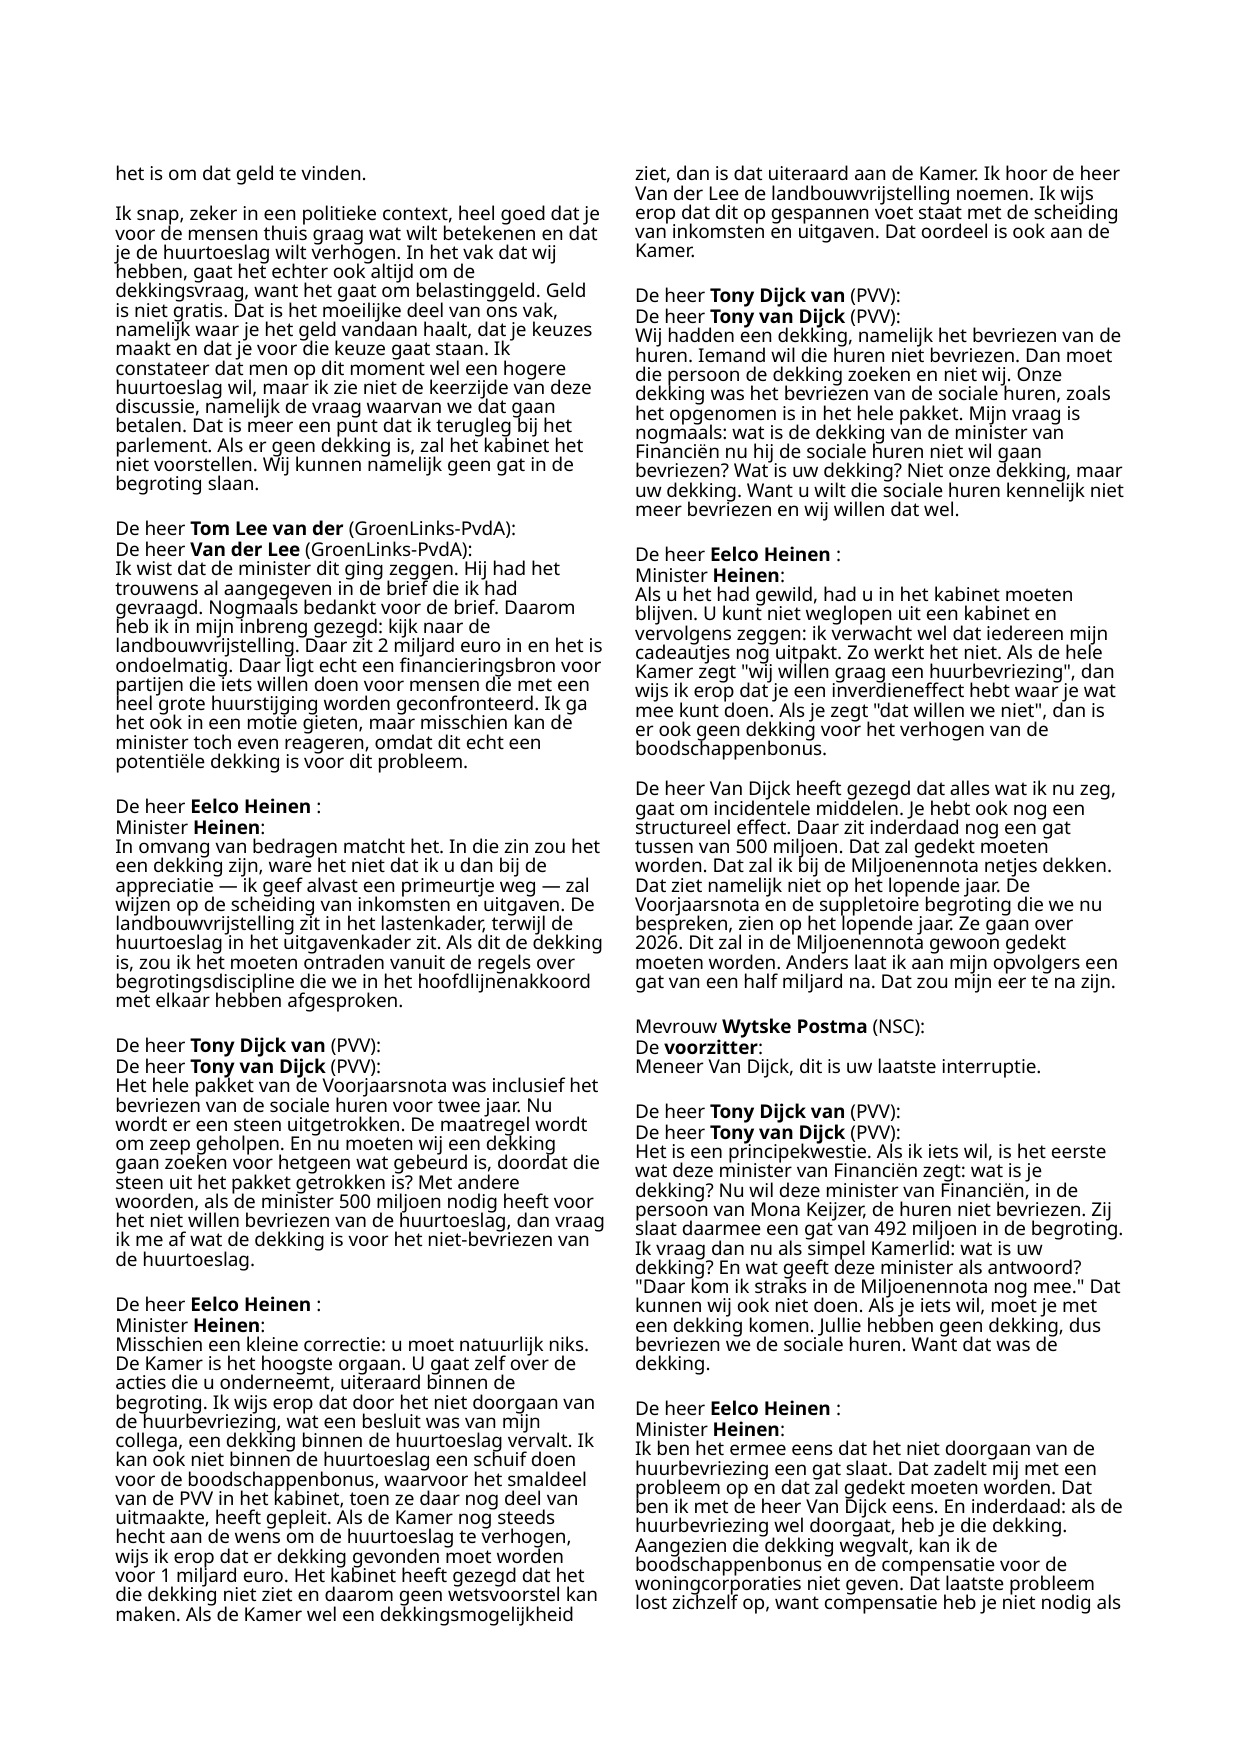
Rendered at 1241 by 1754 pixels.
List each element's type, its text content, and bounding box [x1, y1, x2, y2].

text Mevrouw Wytske Postma (NSC): [635, 1013, 1125, 1039]
text In omvang van bedragen matcht het. In die zin zou het een dekking zijn, ware het niet dat ik u dan bij de appreciatie — ik geef alvast een primeurtje weg — zal wijzen op de scheiding van inkomsten en uitgaven. De landbouwvrijstelling zit in het lastenkader, terwijl de huurtoeslag in het uitgavenkader zit. Als dit de dekking is, zou ik het moeten ontraden vanuit de regels over begrotingsdiscipline die we in het hoofdlijnenakkoord met elkaar hebben afgesproken. [115, 838, 605, 1011]
text Als u het had gewild, had u in het kabinet moeten blijven. U kunt niet weglopen uit een kabinet en vervolgens zeggen: ik verwacht wel dat iedereen mijn cadeautjes nog uitpakt. Zo werkt het niet. Als de hele Kamer zegt "wij willen graag een huurbevriezing", dan wijs ik erop dat je een inverdieneffect hebt waar je wat mee kunt doen. Als je zegt "dat willen we niet", dan is er ook geen dekking voor het verhogen van de boodschappenbonus. [635, 586, 1125, 759]
text Het is een principekwestie. Als ik iets wil, is het eerste wat deze minister van Financiën zegt: wat is je dekking? Nu wil deze minister van Financiën, in de persoon van Mona Keijzer, de huren niet bevriezen. Zij slaat daarmee een gat van 492 miljoen in de begroting. Ik vraag dan nu als simpel Kamerlid: wat is uw dekking? En wat geeft deze minister als antwoord? "Daar kom ik straks in de Miljoenennota nog mee." Dat kunnen wij ook niet doen. Als je iets wil, moet je met een dekking komen. Jullie hebben geen dekking, dus bevriezen we de sociale huren. Want dat was de dekking. [635, 1143, 1125, 1374]
text De heer Van Dijck heeft gezegd dat alles wat ik nu zeg, gaat om incidentele middelen. Je hebt ook nog een structureel effect. Daar zit inderdaad nog een gat tussen van 500 miljoen. Dat zal gedekt moeten worden. Dat zal ik bij de Miljoenennota netjes dekken. Dat ziet namelijk niet op het lopende jaar. De Voorjaarsnota en de suppletoire begroting die we nu bespreken, zien op het lopende jaar. Ze gaan over 2026. Dit zal in de Miljoenennota gewoon gedekt moeten worden. Anders laat ik aan mijn opvolgers een gat van een half miljard na. Dat zou mijn eer te na zijn. [635, 780, 1125, 992]
text Minister Heinen: [635, 567, 1125, 586]
text De heer Tom Lee van der (GroenLinks-PvdA): [115, 515, 605, 541]
text De heer Tony van Dijck (PVV): [115, 1058, 605, 1077]
text De heer Tony Dijck van (PVV): [115, 1032, 605, 1058]
text Misschien een kleine correctie: u moet natuurlijk niks. De Kamer is het hoogste orgaan. U gaat zelf over de acties die u onderneemt, uiteraard binnen de begroting. Ik wijs erop dat door het niet doorgaan van de huurbevriezing, wat een besluit was van mijn collega, een dekking binnen de huurtoeslag vervalt. Ik kan ook niet binnen de huurtoeslag een schuif doen voor de boodschappenbonus, waarvoor het smaldeel van de PVV in het kabinet, toen ze daar nog deel van uitmaakte, heeft gepleit. Als de Kamer nog steeds hecht aan de wens om de huurtoeslag te verhogen, wijs ik erop dat er dekking gevonden moet worden voor 1 miljard euro. Het kabinet heeft gezegd dat het die dekking niet ziet en daarom geen wetsvoorstel kan maken. Als de Kamer wel een dekkingsmogelijkheid [115, 1336, 605, 1625]
text Minister Heinen: [115, 1317, 605, 1336]
text Ik snap, zeker in een politieke context, heel goed dat je voor de mensen thuis graag wat wilt betekenen en dat je de huurtoeslag wilt verhogen. In het vak dat wij hebben, gaat het echter ook altijd om de dekkingsvraag, want het gaat om belastinggeld. Geld is niet gratis. Dat is het moeilijke deel van ons vak, namelijk waar je het geld vandaan haalt, dat je keuzes maakt en dat je voor die keuze gaat staan. Ik constateer dat men op dit moment wel een hogere huurtoeslag wil, maar ik zie niet de keerzijde van deze discussie, namelijk de vraag waarvan we dat gaan betalen. Dat is meer een punt dat ik terugleg bij het parlement. Als er geen dekking is, zal het kabinet het niet voorstellen. Wij kunnen namelijk geen gat in de begroting slaan. [115, 205, 605, 494]
text Minister Heinen: [635, 1421, 1125, 1440]
text De voorzitter: [635, 1039, 1125, 1058]
text De heer Van der Lee (GroenLinks-PvdA): [115, 541, 605, 560]
text Ik ben het ermee eens dat het niet doorgaan van de huurbevriezing een gat slaat. Dat zadelt mij met een probleem op en dat zal gedekt moeten worden. Dat ben ik met de heer Van Dijck eens. En inderdaad: als de huurbevriezing wel doorgaat, heb je die dekking. Aangezien die dekking wegvalt, kan ik de boodschappenbonus en de compensatie voor de woningcorporaties niet geven. Dat laatste probleem lost zichzelf op, want compensatie heb je niet nodig als [635, 1440, 1125, 1614]
text De heer Eelco Heinen : [635, 1395, 1125, 1421]
text De heer Tony Dijck van (PVV): [635, 1098, 1125, 1124]
text het is om dat geld te vinden. [115, 165, 605, 184]
text De heer Tony van Dijck (PVV): [635, 1124, 1125, 1143]
text De heer Tony van Dijck (PVV): [635, 308, 1125, 327]
text Meneer Van Dijck, dit is uw laatste interruptie. [635, 1058, 1125, 1077]
text De heer Eelco Heinen : [115, 1291, 605, 1317]
text De heer Eelco Heinen : [115, 793, 605, 819]
text ziet, dan is dat uiteraard aan de Kamer. Ik hoor de heer Van der Lee de landbouwvrijstelling noemen. Ik wijs erop dat dit op gespannen voet staat met de scheiding van inkomsten en uitgaven. Dat oordeel is ook aan de Kamer. [635, 165, 1125, 262]
text Ik wist dat de minister dit ging zeggen. Hij had het trouwens al aangegeven in de brief die ik had gevraagd. Nogmaals bedankt voor de brief. Daarom heb ik in mijn inbreng gezegd: kijk naar de landbouwvrijstelling. Daar zit 2 miljard euro in en het is ondoelmatig. Daar ligt echt een financieringsbron voor partijen die iets willen doen voor mensen die met een heel grote huurstijging worden geconfronteerd. Ik ga het ook in een motie gieten, maar misschien kan de minister toch even reageren, omdat dit echt een potentiële dekking is voor dit probleem. [115, 560, 605, 772]
text Minister Heinen: [115, 819, 605, 838]
text De heer Tony Dijck van (PVV): [635, 282, 1125, 308]
text Het hele pakket van de Voorjaarsnota was inclusief het bevriezen van de sociale huren voor twee jaar. Nu wordt er een steen uitgetrokken. De maatregel wordt om zeep geholpen. En nu moeten wij een dekking gaan zoeken voor hetgeen wat gebeurd is, doordat die steen uit het pakket getrokken is? Met andere woorden, als de minister 500 miljoen nodig heeft voor het niet willen bevriezen van de huurtoeslag, dan vraag ik me af wat de dekking is voor het niet-bevriezen van de huurtoeslag. [115, 1077, 605, 1270]
text Wij hadden een dekking, namelijk het bevriezen van de huren. Iemand wil die huren niet bevriezen. Dan moet die persoon de dekking zoeken en niet wij. Onze dekking was het bevriezen van de sociale huren, zoals het opgenomen is in het hele pakket. Mijn vraag is nogmaals: wat is de dekking van de minister van Financiën nu hij de sociale huren niet wil gaan bevriezen? Wat is uw dekking? Niet onze dekking, maar uw dekking. Want u wilt die sociale huren kennelijk niet meer bevriezen en wij willen dat wel. [635, 327, 1125, 520]
text De heer Eelco Heinen : [635, 541, 1125, 567]
